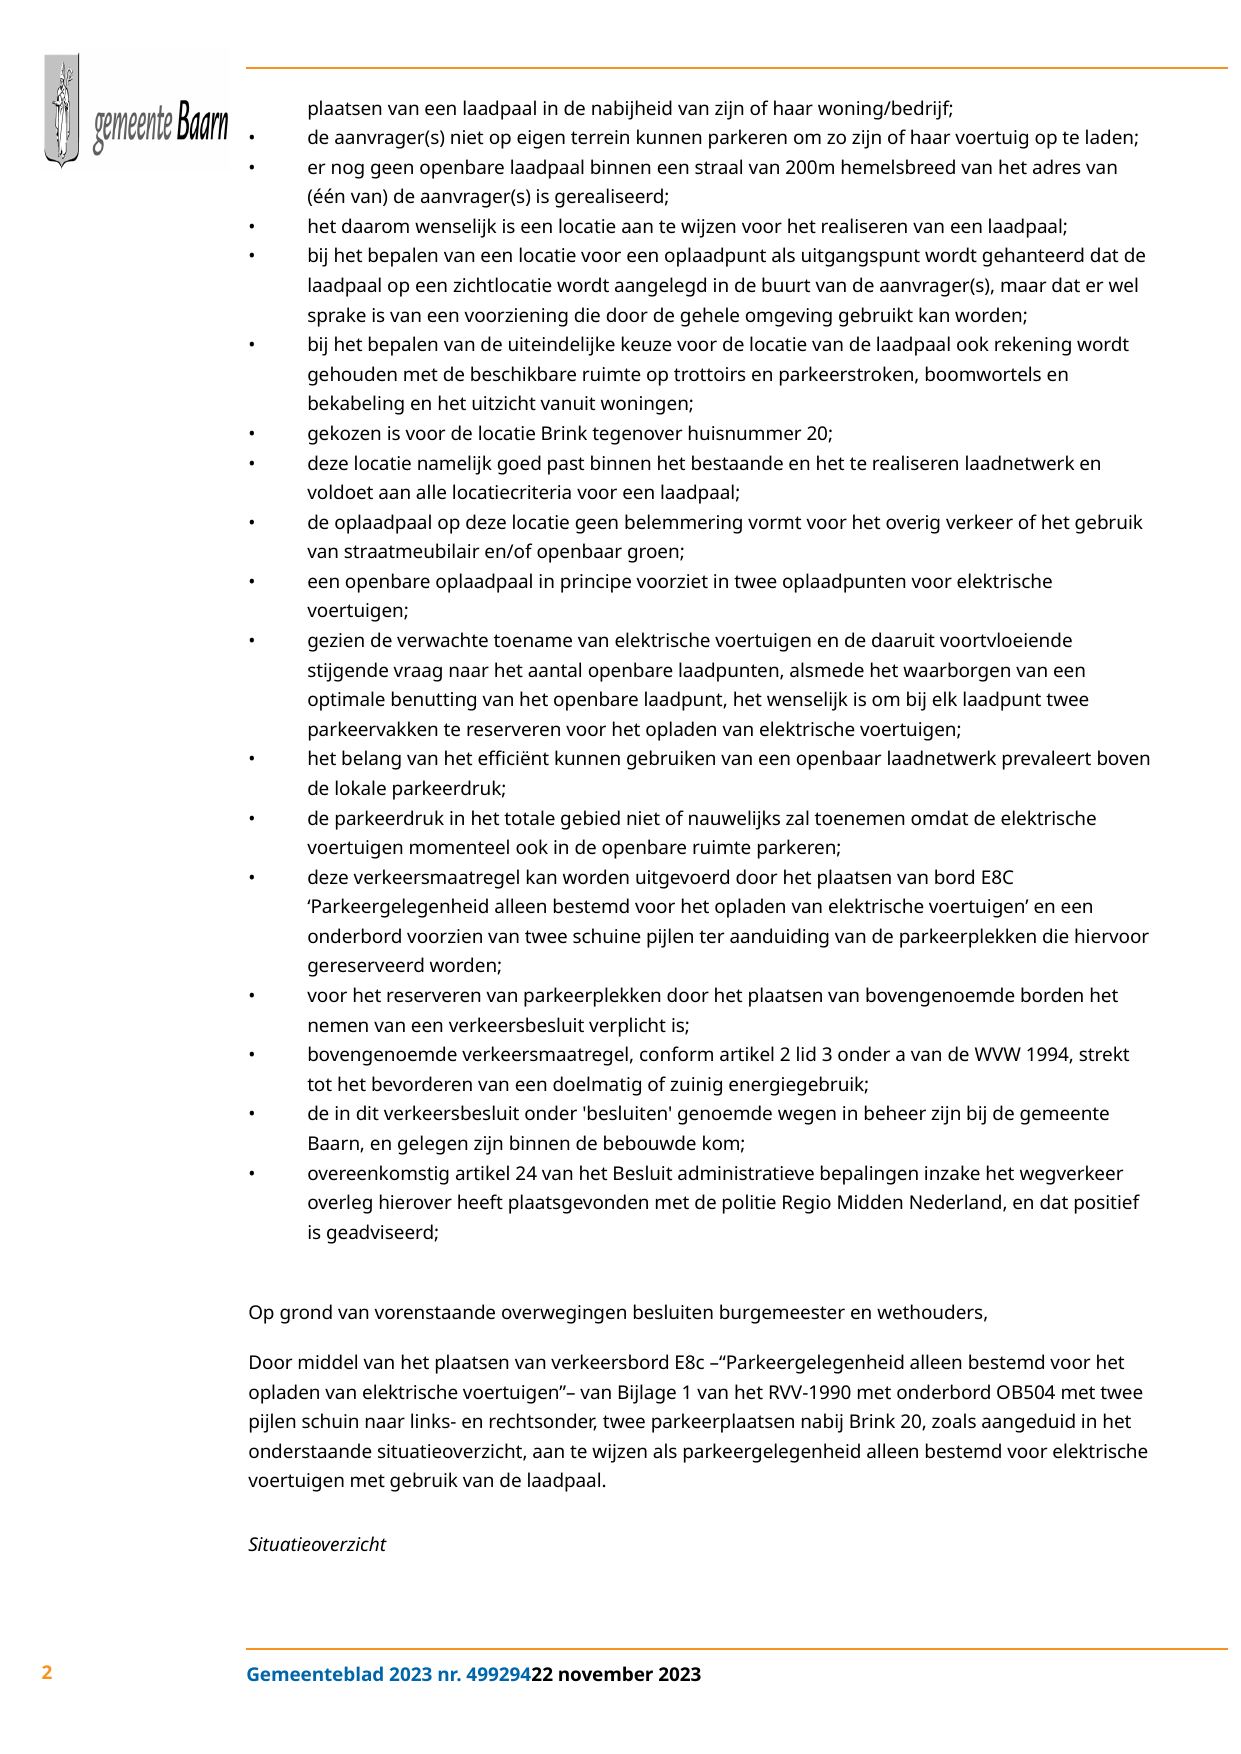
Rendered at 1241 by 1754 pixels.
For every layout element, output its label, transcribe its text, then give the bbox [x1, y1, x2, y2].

list deze verkeersmaatregel kan worden uitgevoerd door het plaatsen van bord E8C ‘Parkeergelegenheid alleen bestemd voor het opladen van elektrische voertuigen’ en een onderbord voorzien van twee schuine pijlen ter aanduiding van de parkeerplekken die hiervoor gereserveerd worden; [248, 864, 1152, 978]
text Door middel van het plaatsen van verkeersbord E8c –“Parkeergelegenheid alleen bestemd voor het opladen van elektrische voertuigen”– van Bijlage 1 van het RVV-1990 met onderbord OB504 met twee pijlen schuin naar links- en rechtsonder, twee parkeerplaatsen nabij Brink 20, zoals aangeduid in het onderstaande situatieoverzicht, aan te wijzen als parkeergelegenheid alleen bestemd voor elektrische voertuigen met gebruik van de laadpaal. [248, 1349, 1152, 1493]
list voor het reserveren van parkeerplekken door het plaatsen van bovengenoemde borden het nemen van een verkeersbesluit verplicht is; [248, 982, 1152, 1038]
list bovengenoemde verkeersmaatregel, conform artikel 2 lid 3 onder a van de WVW 1994, strekt tot het bevorderen van een doelmatig of zuinig energiegebruik; [248, 1041, 1152, 1097]
list er nog geen openbare laadpaal binnen een straal van 200m hemelsbreed van het adres van (één van) de aanvrager(s) is gerealiseerd; [248, 154, 1152, 209]
list bij het bepalen van de uiteindelijke keuze voor de locatie van de laadpaal ook rekening wordt gehouden met de beschikbare ruimte op trottoirs en parkeerstroken, boomwortels en bekabeling en het uitzicht vanuit woningen; [248, 331, 1152, 416]
list bij het bepalen van een locatie voor een oplaadpunt als uitgangspunt wordt gehanteerd dat de laadpaal op een zichtlocatie wordt aangelegd in de buurt van de aanvrager(s), maar dat er wel sprake is van een voorziening die door de gehele omgeving gebruikt kan worden; [248, 243, 1152, 328]
list het daarom wenselijk is een locatie aan te wijzen voor het realiseren van een laadpaal; [248, 213, 1152, 239]
list gekozen is voor de locatie Brink tegenover huisnummer 20; [248, 420, 1152, 446]
list het belang van het efficiënt kunnen gebruiken van een openbaar laadnetwerk prevaleert boven de lokale parkeerdruk; [248, 746, 1152, 801]
list gezien de verwachte toename van elektrische voertuigen en de daaruit voortvloeiende stijgende vraag naar het aantal openbare laadpunten, alsmede het waarborgen van een optimale benutting van het openbare laadpunt, het wenselijk is om bij elk laadpunt twee parkeervakken te reserveren voor het opladen van elektrische voertuigen; [248, 627, 1152, 742]
list overeenkomstig artikel 24 van het Besluit administratieve bepalingen inzake het wegverkeer overleg hierover heeft plaatsgevonden met de politie Regio Midden Nederland, en dat positief is geadviseerd; [248, 1160, 1152, 1245]
text Op grond van vorenstaande overwegingen besluiten burgemeester en wethouders, [248, 1299, 1152, 1325]
list de oplaadpaal op deze locatie geen belemmering vormt voor het overig verkeer of het gebruik van straatmeubilair en/of openbaar groen; [248, 509, 1152, 564]
text Situatieoverzicht [248, 1532, 1152, 1557]
list plaatsen van een laadpaal in de nabijheid van zijn of haar woning/bedrijf; [248, 95, 1152, 121]
picture [41, 47, 231, 172]
list de aanvrager(s) niet op eigen terrein kunnen parkeren om zo zijn of haar voertuig op te laden; [248, 124, 1152, 150]
list de parkeerdruk in het totale gebied niet of nauwelijks zal toenemen omdat de elektrische voertuigen momenteel ook in de openbare ruimte parkeren; [248, 805, 1152, 860]
list de in dit verkeersbesluit onder 'besluiten' genoemde wegen in beheer zijn bij de gemeente Baarn, en gelegen zijn binnen de bebouwde kom; [248, 1101, 1152, 1156]
list een openbare oplaadpaal in principe voorziet in twee oplaadpunten voor elektrische voertuigen; [248, 568, 1152, 623]
list deze locatie namelijk goed past binnen het bestaande en het te realiseren laadnetwerk en voldoet aan alle locatiecriteria voor een laadpaal; [248, 450, 1152, 505]
